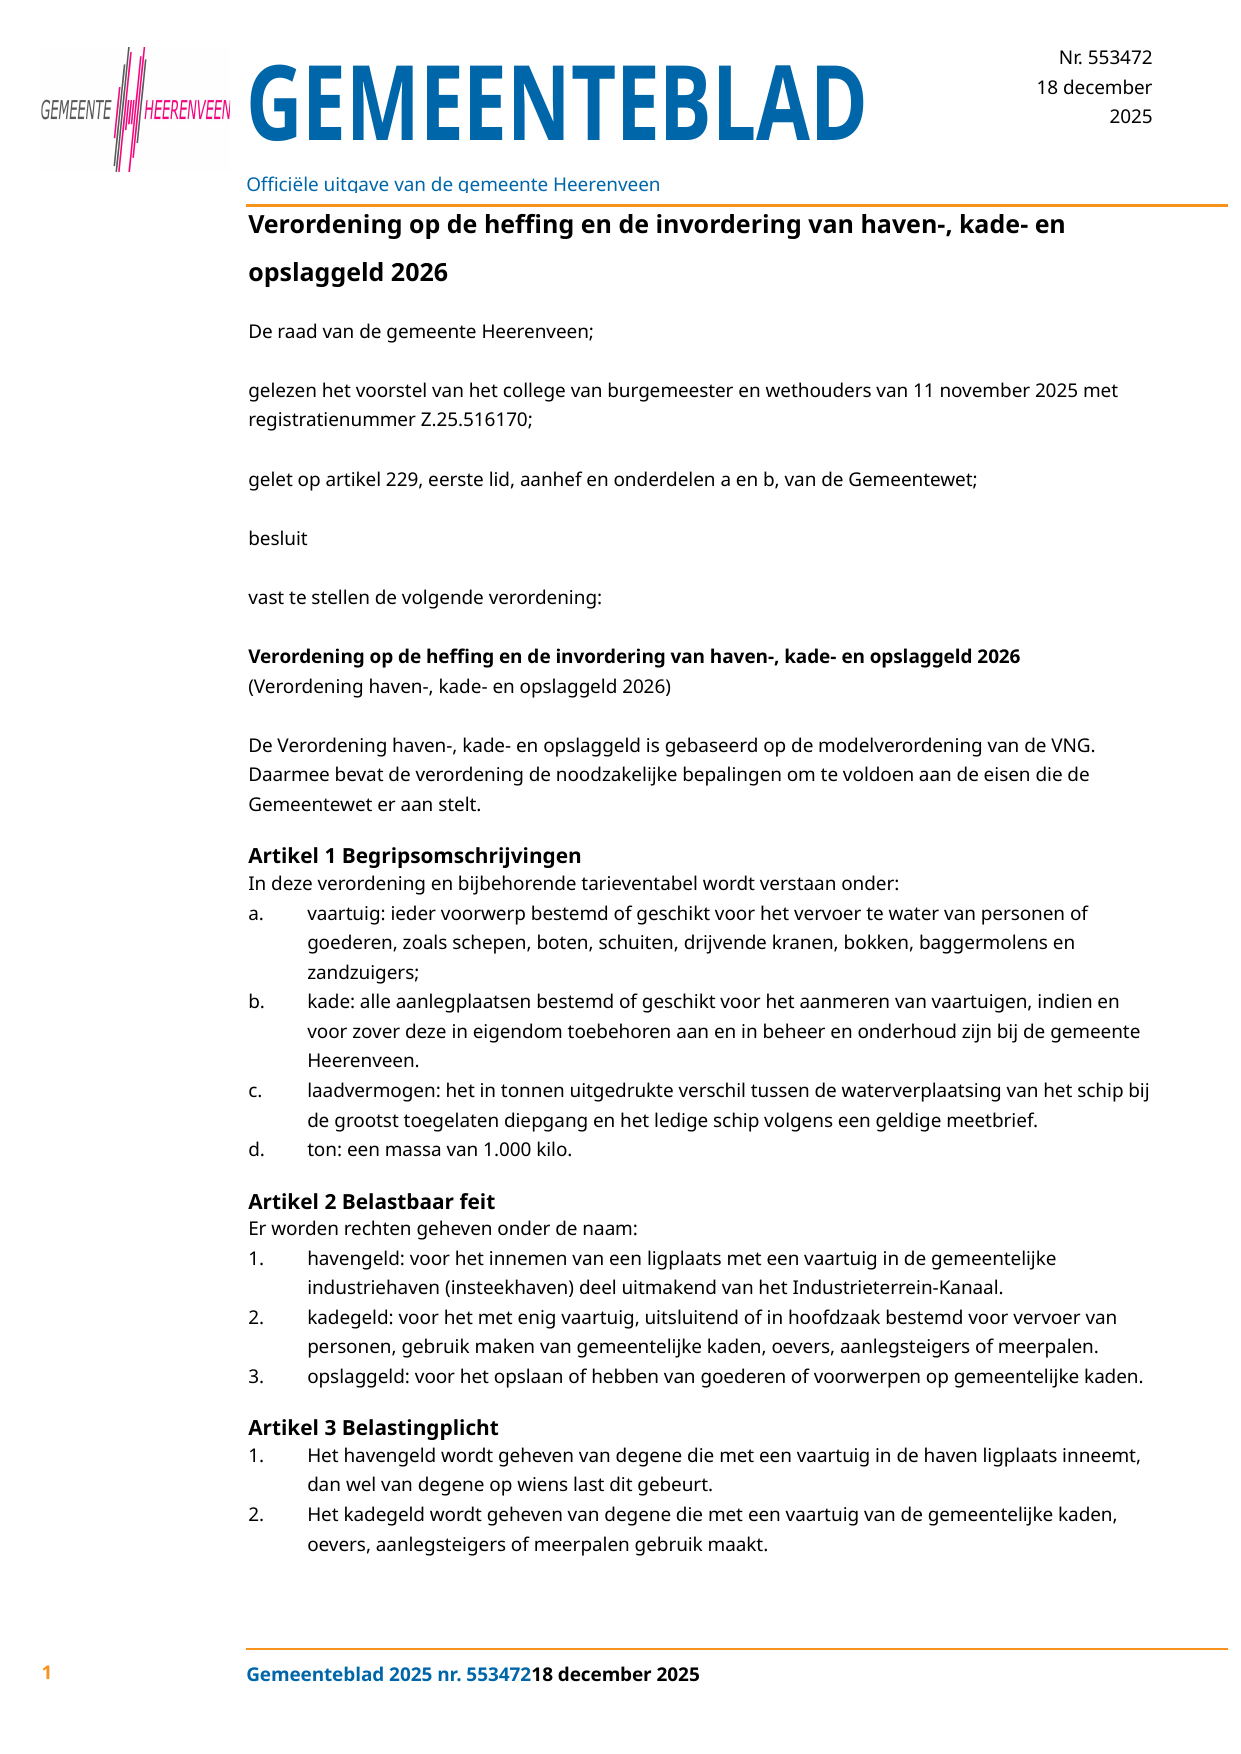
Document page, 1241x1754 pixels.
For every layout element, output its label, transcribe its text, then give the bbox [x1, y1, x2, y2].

list kade: alle aanlegplaatsen bestemd of geschikt voor het aanmeren van vaartuigen, indien en voor zover deze in eigendom toebehoren aan en in beheer en onderhoud zijn bij de gemeente Heerenveen. [248, 988, 1152, 1073]
text (Verordening haven-, kade- en opslaggeld 2026) [248, 673, 1152, 699]
text Artikel 3 Belastingplicht [248, 1413, 1152, 1442]
text Verordening op de heffing en de invordering van haven-, kade- en opslaggeld 2026 [248, 207, 1152, 288]
list Het kadegeld wordt geheven van degene die met een vaartuig van de gemeentelijke kaden, oevers, aanlegsteigers of meerpalen gebruik maakt. [248, 1501, 1152, 1556]
text De Verordening haven-, kade- en opslaggeld is gebaseerd op de modelverordening van de VNG. Daarmee bevat de verordening de noodzakelijke bepalingen om te voldoen aan de eisen die de Gemeentewet er aan stelt. [248, 732, 1152, 817]
text vast te stellen de volgende verordening: [248, 584, 1152, 610]
list ton: een massa van 1.000 kilo. [248, 1136, 1152, 1162]
list Het havengeld wordt geheven van degene die met een vaartuig in de haven ligplaats inneemt, dan wel van degene op wiens last dit gebeurt. [248, 1442, 1152, 1497]
text gelet op artikel 229, eerste lid, aanhef en onderdelen a en b, van de Gemeentewet; [248, 466, 1152, 492]
text besluit [248, 525, 1152, 551]
list havengeld: voor het innemen van een ligplaats met een vaartuig in de gemeentelijke industriehaven (insteekhaven) deel uitmakend van het Industrieterrein-Kanaal. [248, 1245, 1152, 1300]
list kadegeld: voor het met enig vaartuig, uitsluitend of in hoofdzaak bestemd voor vervoer van personen, gebruik maken van gemeentelijke kaden, oevers, aanlegsteigers of meerpalen. [248, 1304, 1152, 1359]
text In deze verordening en bijbehorende tarieventabel wordt verstaan onder: [248, 870, 1152, 896]
text gelezen het voorstel van het college van burgemeester en wethouders van 11 november 2025 met registratienummer Z.25.516170; [248, 377, 1152, 432]
text Artikel 2 Belastbaar feit [248, 1187, 1152, 1215]
picture [41, 47, 231, 172]
list opslaggeld: voor het opslaan of hebben van goederen of voorwerpen op gemeentelijke kaden. [248, 1363, 1152, 1389]
list laadvermogen: het in tonnen uitgedrukte verschil tussen de waterverplaatsing van het schip bij de grootst toegelaten diepgang en het ledige schip volgens een geldige meetbrief. [248, 1077, 1152, 1132]
text Verordening op de heffing en de invordering van haven-, kade- en opslaggeld 2026 [248, 643, 1152, 669]
text Er worden rechten geheven onder de naam: [248, 1215, 1152, 1241]
text De raad van de gemeente Heerenveen; [248, 318, 1152, 344]
text Artikel 1 Begripsomschrijvingen [248, 842, 1152, 870]
list vaartuig: ieder voorwerp bestemd of geschikt voor het vervoer te water van personen of goederen, zoals schepen, boten, schuiten, drijvende kranen, bokken, baggermolens en zandzuigers; [248, 900, 1152, 984]
